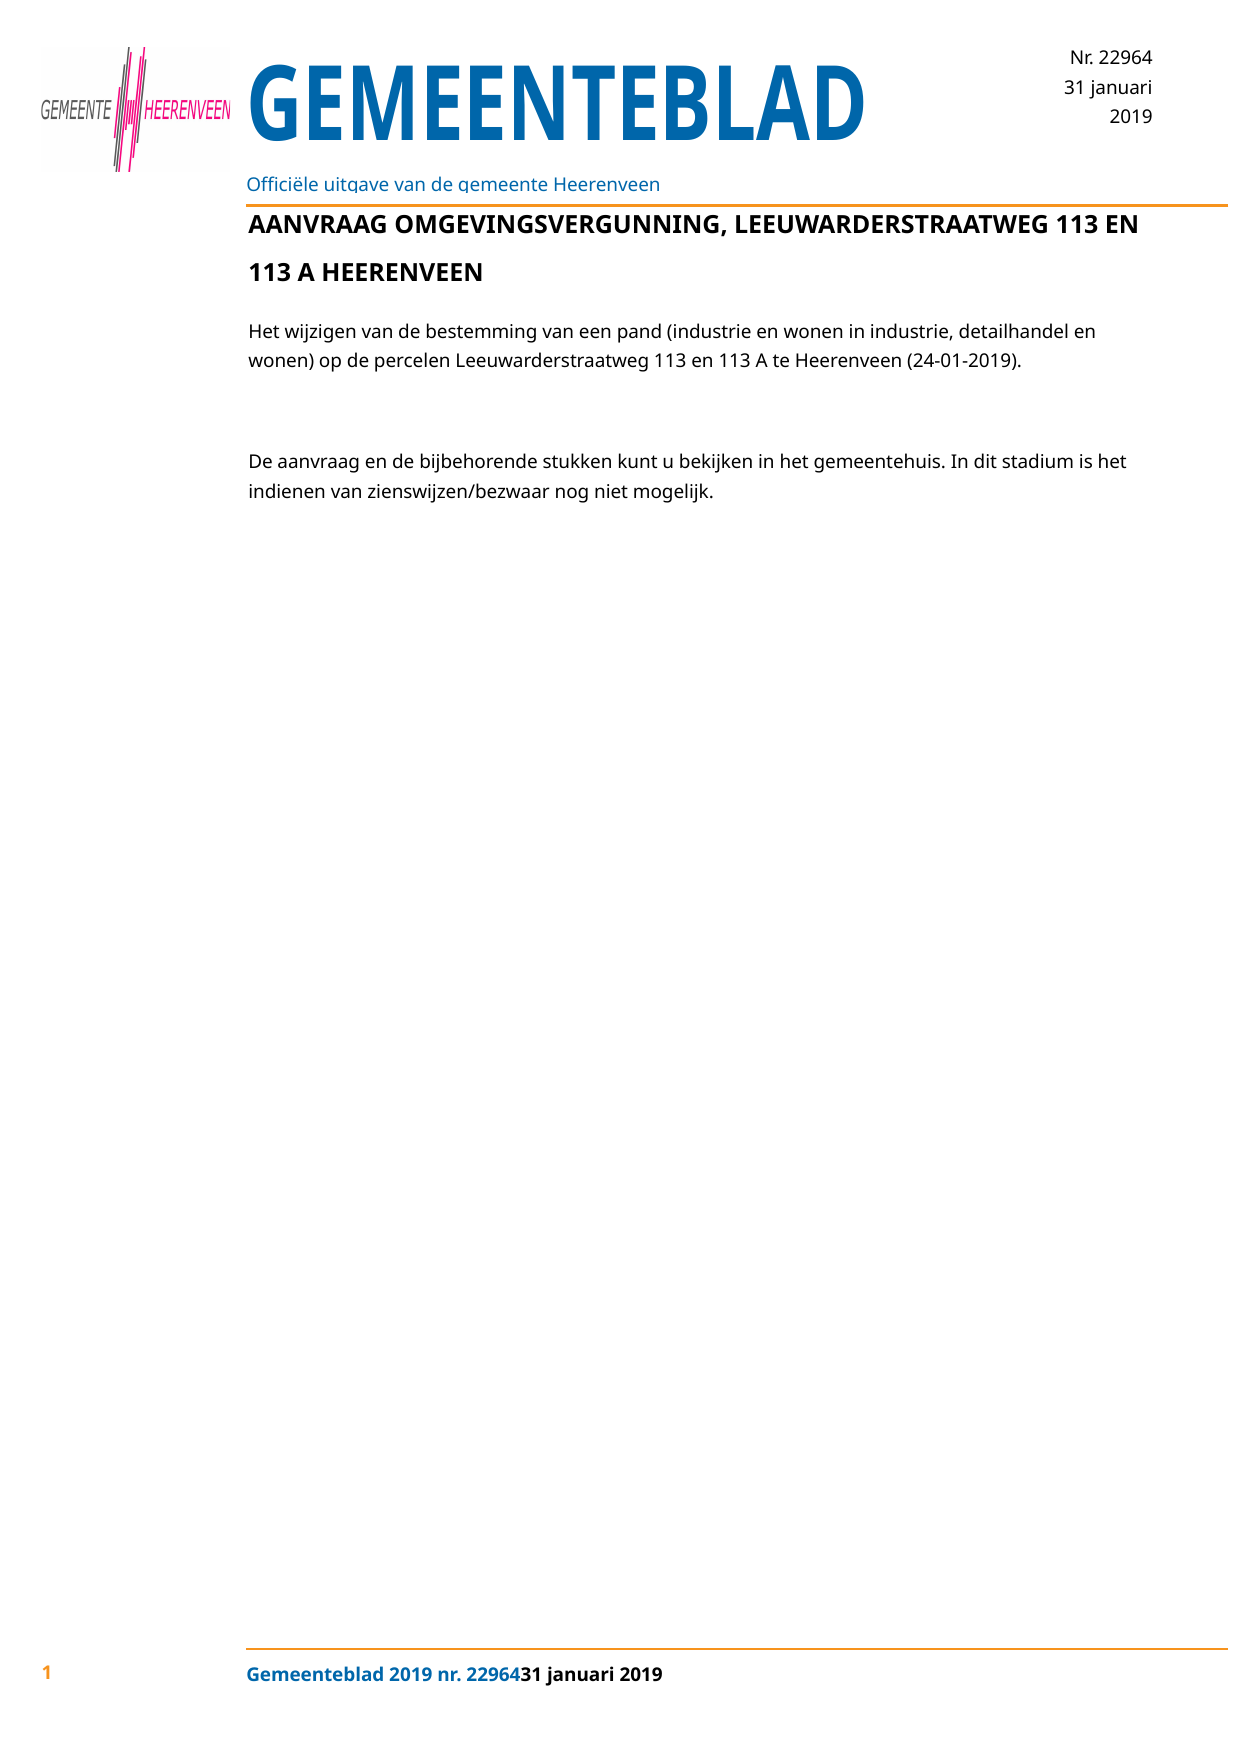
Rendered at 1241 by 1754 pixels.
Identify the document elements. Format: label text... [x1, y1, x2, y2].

text Het wijzigen van de bestemming van een pand (industrie en wonen in industrie, detailhandel en wonen) op de percelen Leeuwarderstraatweg 113 en 113 A te Heerenveen (24-01-2019). [248, 318, 1152, 373]
text AANVRAAG OMGEVINGSVERGUNNING, LEEUWARDERSTRAATWEG 113 EN 113 A HEERENVEEN [248, 207, 1152, 288]
text De aanvraag en de bijbehorende stukken kunt u bekijken in het gemeentehuis. In dit stadium is het indienen van zienswijzen/bezwaar nog niet mogelijk. [248, 448, 1152, 504]
picture [41, 47, 231, 172]
